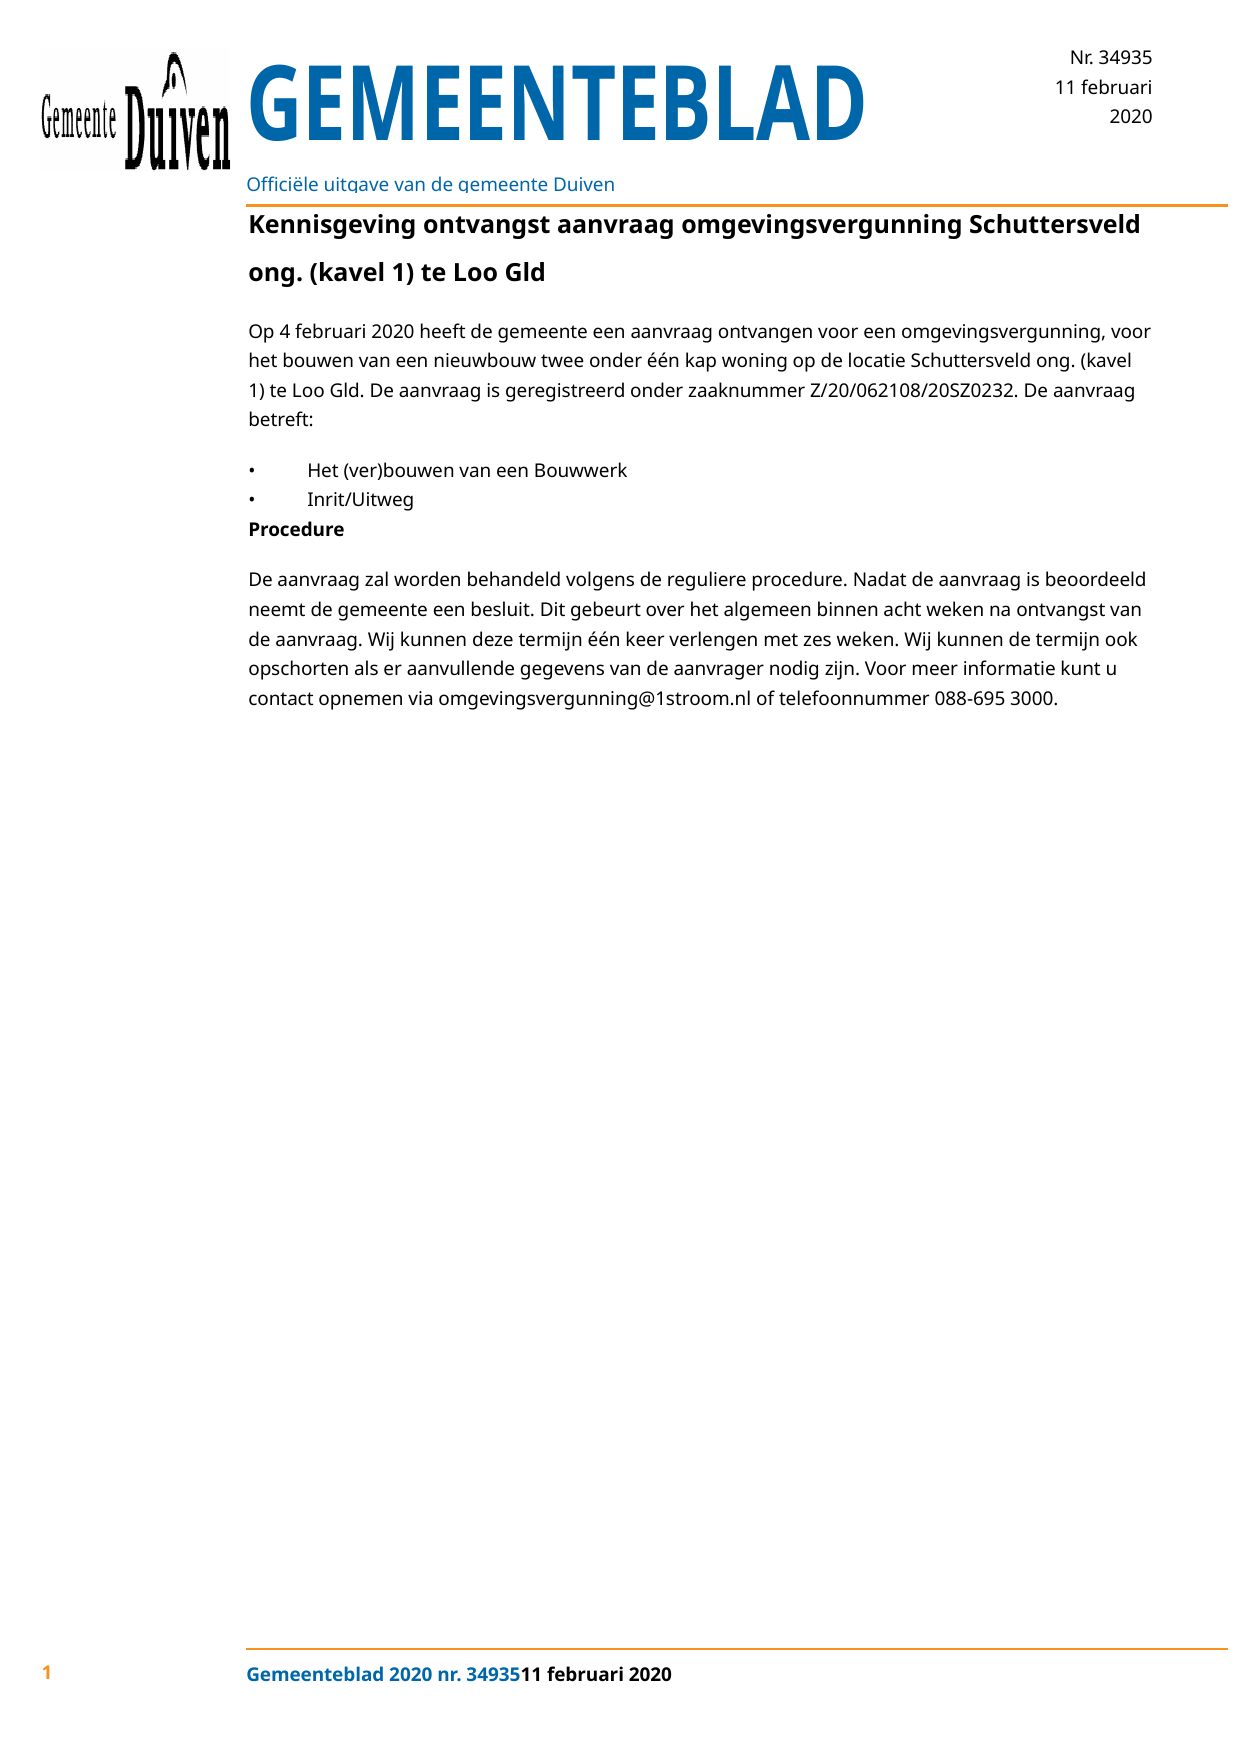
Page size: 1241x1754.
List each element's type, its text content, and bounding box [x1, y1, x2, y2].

text De aanvraag zal worden behandeld volgens de reguliere procedure. Nadat de aanvraag is beoordeeld neemt de gemeente een besluit. Dit gebeurt over het algemeen binnen acht weken na ontvangst van de aanvraag. Wij kunnen deze termijn één keer verlengen met zes weken. Wij kunnen de termijn ook opschorten als er aanvullende gegevens van de aanvrager nodig zijn. Voor meer informatie kunt u contact opnemen via omgevingsvergunning@1stroom.nl of telefoonnummer 088-695 3000. [248, 567, 1152, 711]
text Op 4 februari 2020 heeft de gemeente een aanvraag ontvangen voor een omgevingsvergunning, voor het bouwen van een nieuwbouw twee onder één kap woning op de locatie Schuttersveld ong. (kavel 1) te Loo Gld. De aanvraag is geregistreerd onder zaaknummer Z/20/062108/20SZ0232. De aanvraag betreft: [248, 318, 1152, 432]
list Inrit/Uitweg [248, 487, 1152, 512]
picture [41, 47, 231, 172]
text Procedure [248, 516, 1152, 542]
text Kennisgeving ontvangst aanvraag omgevingsvergunning Schuttersveld ong. (kavel 1) te Loo Gld [248, 207, 1152, 288]
list Het (ver)bouwen van een Bouwwerk [248, 457, 1152, 483]
